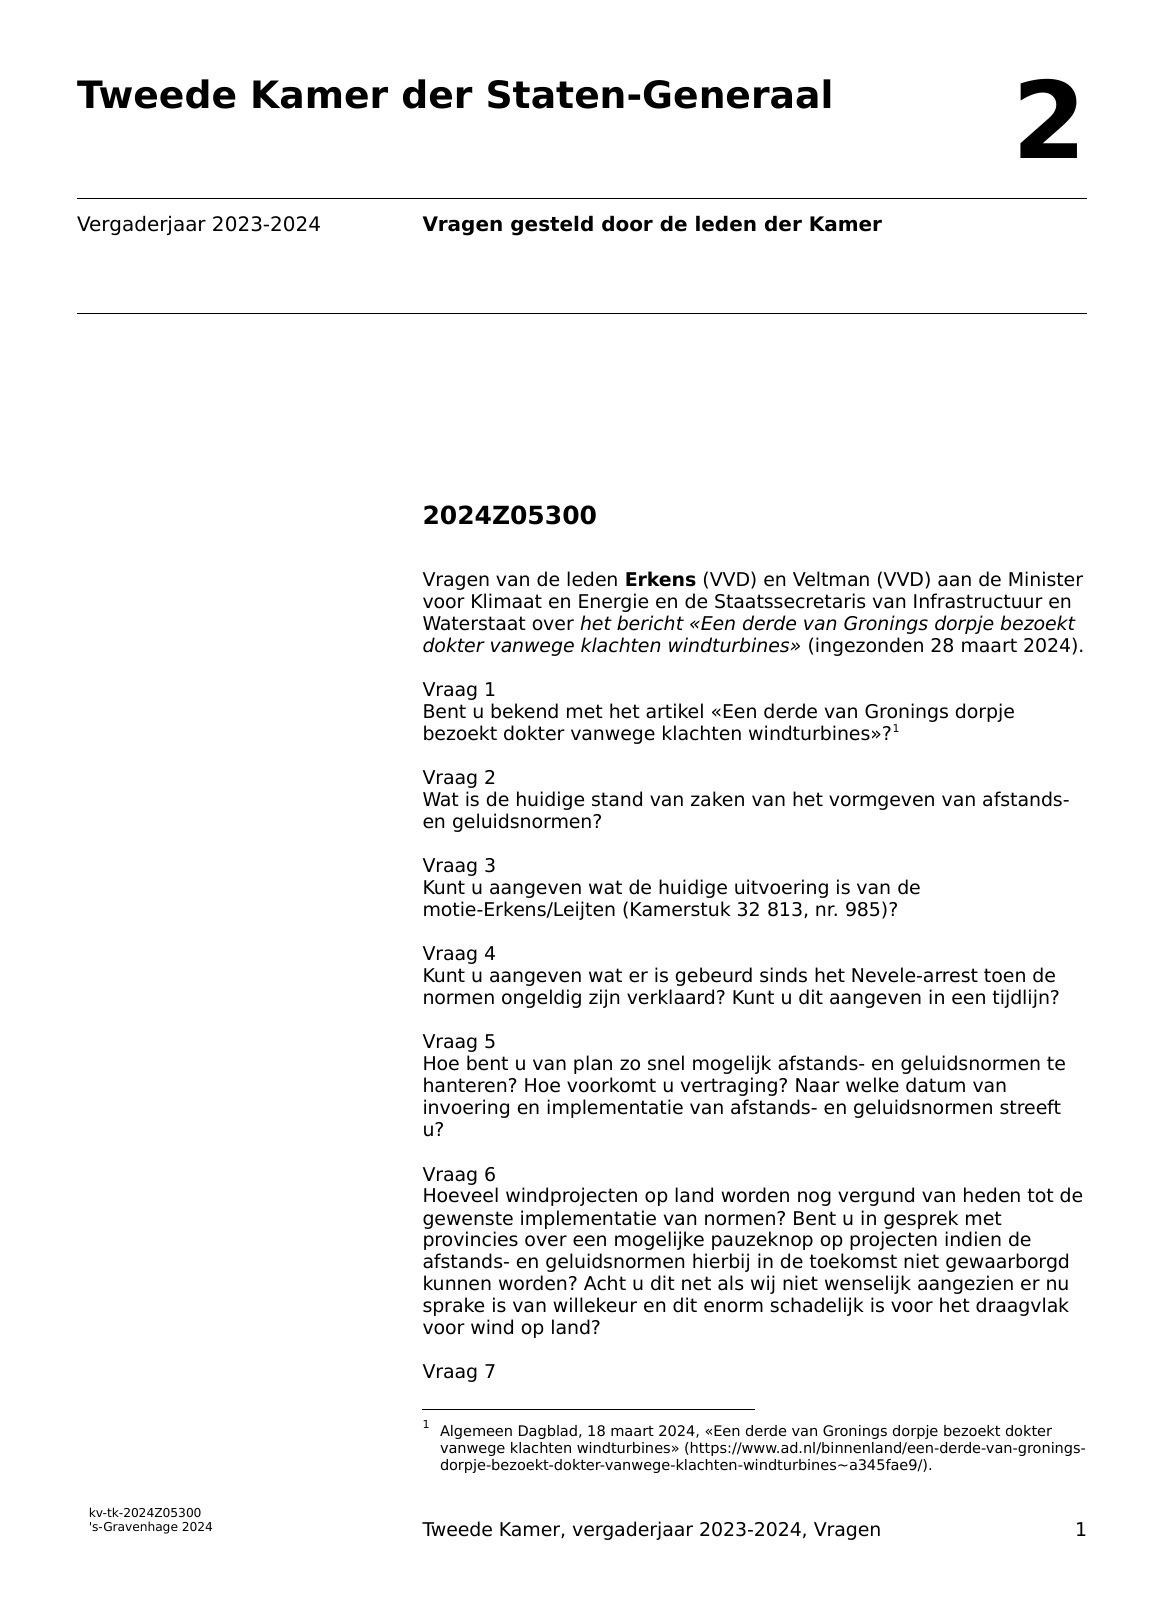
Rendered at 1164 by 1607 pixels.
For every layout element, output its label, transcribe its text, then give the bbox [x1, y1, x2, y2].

text Hoe bent u van plan zo snel mogelijk afstands- en geluidsnormen te hanteren? Hoe voorkomt u vertraging? Naar welke datum van invoering en implementatie van afstands- en geluidsnormen streeft u? [422, 1053, 1087, 1141]
table_header 2 [886, 59, 1087, 198]
text Algemeen Dagblad, 18 maart 2024, «Een derde van Gronings dorpje bezoekt dokter vanwege klachten windturbines» (https://www.ad.nl/binnenland/een-derde-van-gronings-dorpje-bezoekt-dokter-vanwege-klachten-windturbines~a345fae9/). [422, 1418, 1087, 1474]
text Vragen van de leden Erkens (VVD) en Veltman (VVD) aan de Minister voor Klimaat en Energie en de Staatssecretaris van Infrastructuur en Waterstaat over het bericht «Een derde van Gronings dorpje bezoekt dokter vanwege klachten windturbines» (ingezonden 28 maart 2024). [422, 569, 1087, 657]
table_cell Vergaderjaar 2023-2024 [77, 199, 422, 313]
text Vraag 1 [422, 679, 1087, 701]
table_header Tweede Kamer der Staten-Generaal [77, 59, 886, 198]
text Vraag 7 [422, 1361, 1087, 1383]
text Vraag 4 [422, 943, 1087, 965]
text Vraag 6 [422, 1163, 1087, 1185]
text 2024Z05300 [422, 501, 1087, 531]
text Vraag 5 [422, 1031, 1087, 1053]
text Wat is de huidige stand van zaken van het vormgeven van afstands- en geluidsnormen? [422, 789, 1087, 833]
text Bent u bekend met het artikel «Een derde van Gronings dorpje bezoekt dokter vanwege klachten windturbines»? [422, 701, 1087, 745]
text Kunt u aangeven wat er is gebeurd sinds het Nevele-arrest toen de normen ongeldig zijn verklaard? Kunt u dit aangeven in een tijdlijn? [422, 965, 1087, 1009]
table_cell Vragen gesteld door de leden der Kamer [422, 199, 1087, 313]
text Hoeveel windprojecten op land worden nog vergund van heden tot de gewenste implementatie van normen? Bent u in gesprek met provincies over een mogelijke pauzeknop op projecten indien de afstands- en geluidsnormen hierbij in de toekomst niet gewaarborgd kunnen worden? Acht u dit net als wij niet wenselijk aangezien er nu sprake is van willekeur en dit enorm schadelijk is voor het draagvlak voor wind op land? [422, 1185, 1087, 1339]
text kv-tk-2024Z05300 [88, 1506, 323, 1520]
text 's-Gravenhage 2024 [88, 1520, 323, 1534]
text Vraag 3 [422, 855, 1087, 877]
text Kunt u aangeven wat de huidige uitvoering is van de motie-Erkens/Leijten (Kamerstuk 32 813, nr. 985)? [422, 877, 1087, 921]
text Vraag 2 [422, 767, 1087, 789]
